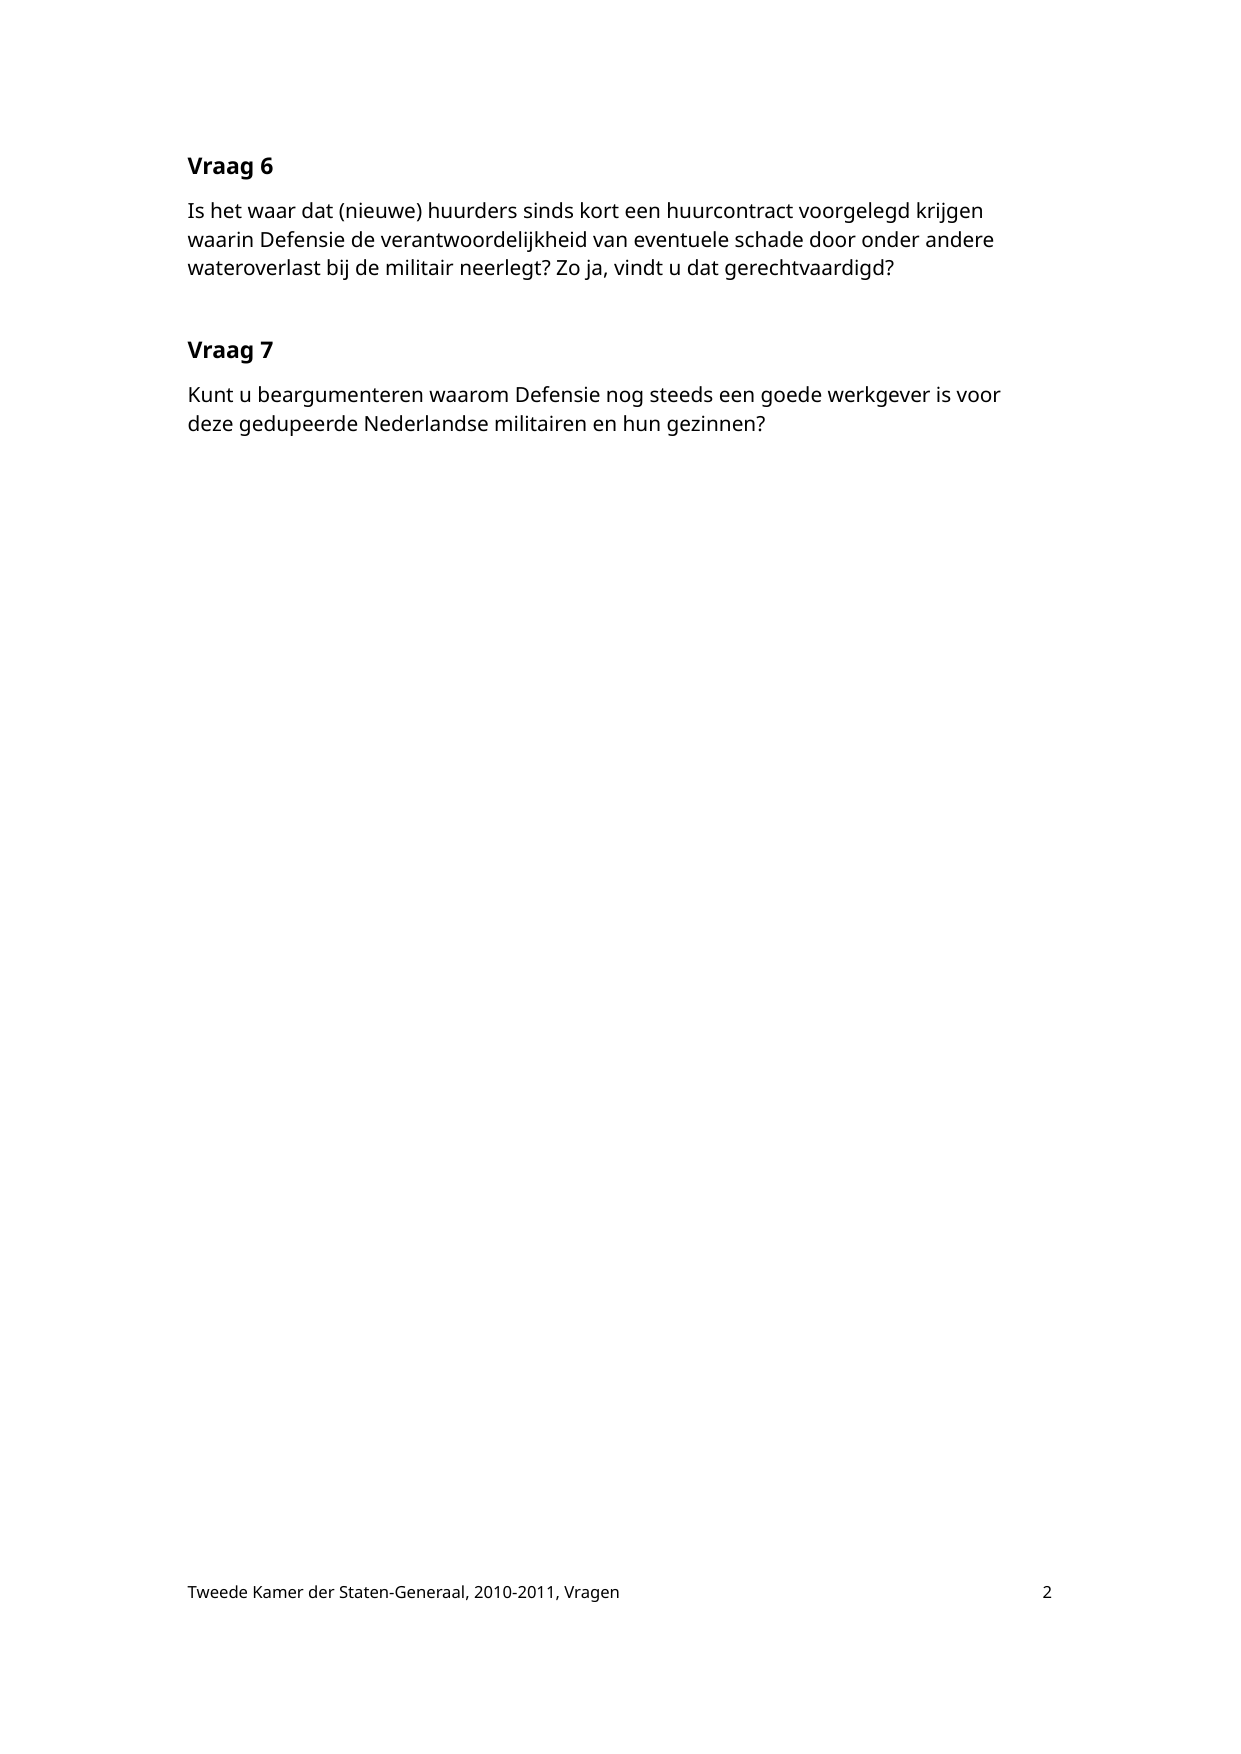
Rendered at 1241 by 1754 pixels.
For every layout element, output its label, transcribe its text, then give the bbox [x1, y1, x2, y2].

subtitle Vraag 7 [187, 334, 1053, 365]
subtitle Vraag 6 [187, 150, 1053, 181]
text Kunt u beargumenteren waarom Defensie nog steeds een goede werkgever is voor deze gedupeerde Nederlandse militairen en hun gezinnen? [187, 380, 1053, 437]
text Is het waar dat (nieuwe) huurders sinds kort een huurcontract voorgelegd krijgen waarin Defensie de verantwoordelijkheid van eventuele schade door onder andere wateroverlast bij de militair neerlegt? Zo ja, vindt u dat gerechtvaardigd? [187, 196, 1053, 282]
